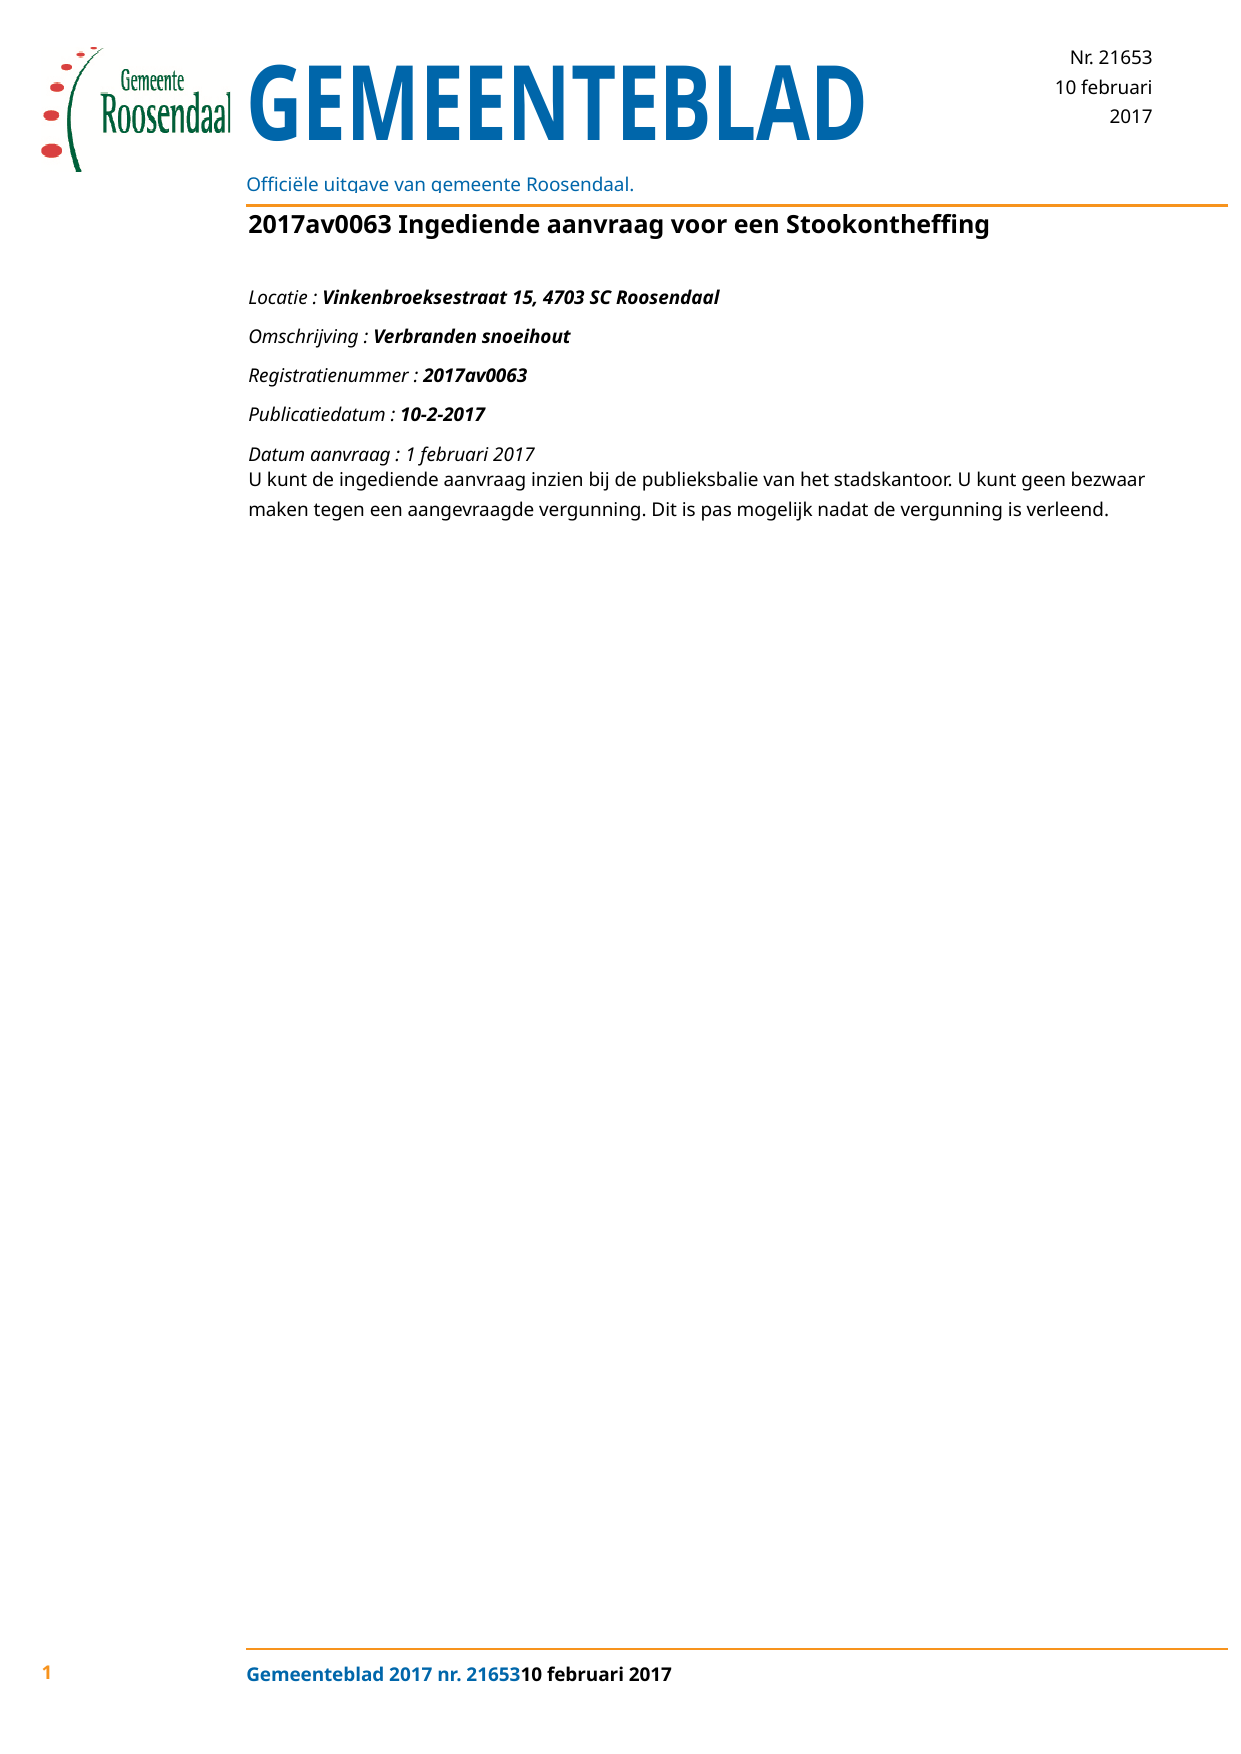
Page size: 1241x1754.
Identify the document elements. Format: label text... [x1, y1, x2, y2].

text Publicatiedatum : 10-2-2017 [248, 402, 1152, 427]
text U kunt de ingediende aanvraag inzien bij de publieksbalie van het stadskantoor. U kunt geen bezwaar maken tegen een aangevraagde vergunning. Dit is pas mogelijk nadat de vergunning is verleend. [248, 467, 1152, 522]
text Omschrijving : Verbranden snoeihout [248, 323, 1152, 349]
picture [41, 47, 231, 172]
text 2017av0063 Ingediende aanvraag voor een Stookontheffing [248, 207, 1152, 241]
text Locatie : Vinkenbroeksestraat 15, 4703 SC Roosendaal [248, 284, 1152, 309]
text Datum aanvraag : 1 februari 2017 [248, 441, 1152, 467]
text Registratienummer : 2017av0063 [248, 362, 1152, 388]
